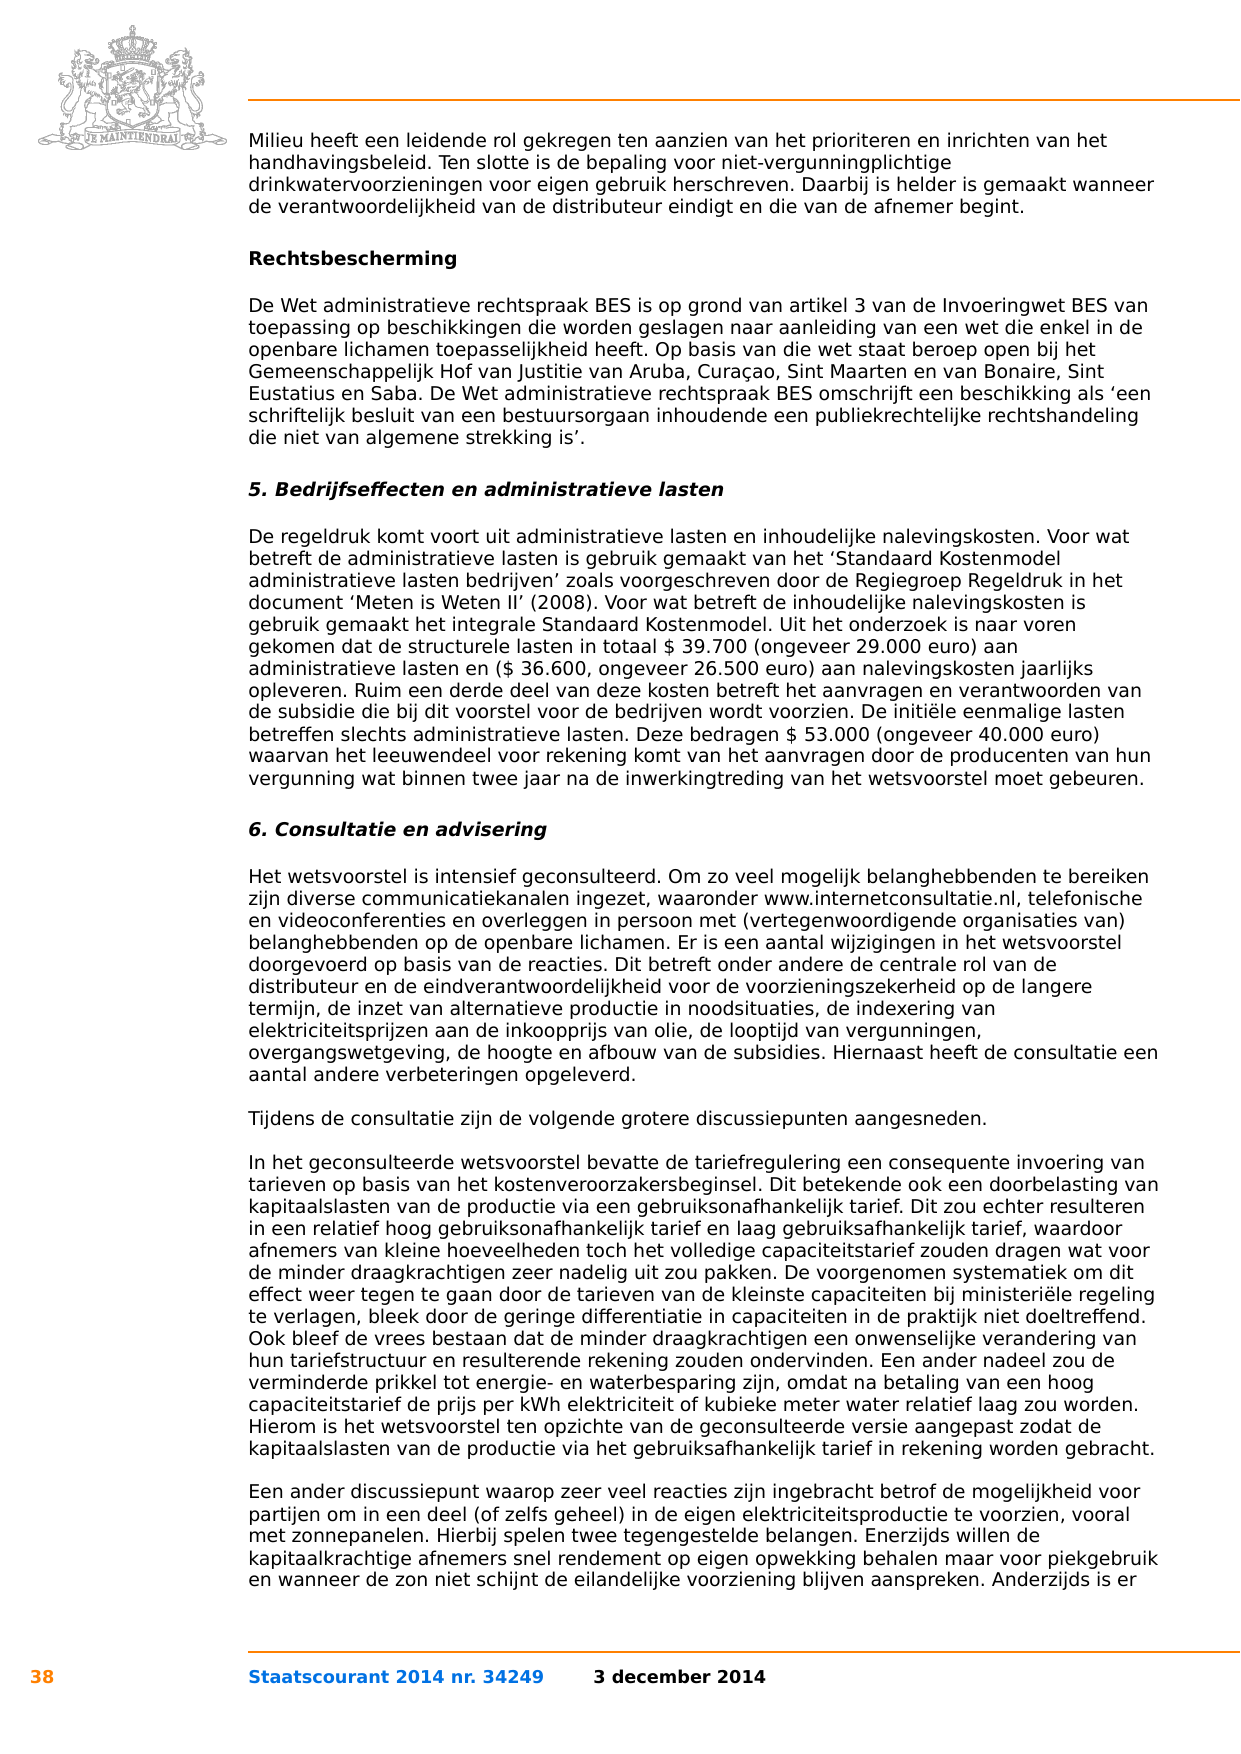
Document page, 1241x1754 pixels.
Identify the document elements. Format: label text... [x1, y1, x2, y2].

subtitle 6. Consultatie en advisering [248, 819, 1163, 841]
text De Wet administratieve rechtspraak BES is op grond van artikel 3 van de Invoeringwet BES van toepassing op beschikkingen die worden geslagen naar aanleiding van een wet die enkel in de openbare lichamen toepasselijkheid heeft. Op basis van die wet staat beroep open bij het Gemeenschappelijk Hof van Justitie van Aruba, Curaçao, Sint Maarten en van Bonaire, Sint Eustatius en Saba. De Wet administratieve rechtspraak BES omschrijft een beschikking als ‘een schriftelijk besluit van een bestuursorgaan inhoudende een publiekrechtelijke rechtshandeling die niet van algemene strekking is’. [248, 295, 1163, 449]
picture [38, 25, 227, 150]
text De regeldruk komt voort uit administratieve lasten en inhoudelijke nalevingskosten. Voor wat betreft de administratieve lasten is gebruik gemaakt van het ‘Standaard Kostenmodel administratieve lasten bedrijven’ zoals voorgeschreven door de Regiegroep Regeldruk in het document ‘Meten is Weten II’ (2008). Voor wat betreft de inhoudelijke nalevingskosten is gebruik gemaakt het integrale Standaard Kostenmodel. Uit het onderzoek is naar voren gekomen dat de structurele lasten in totaal $ 39.700 (ongeveer 29.000 euro) aan administratieve lasten en ($ 36.600, ongeveer 26.500 euro) aan nalevingskosten jaarlijks opleveren. Ruim een derde deel van deze kosten betreft het aanvragen en verantwoorden van de subsidie die bij dit voorstel voor de bedrijven wordt voorzien. De initiële eenmalige lasten betreffen slechts administratieve lasten. Deze bedragen $ 53.000 (ongeveer 40.000 euro) waarvan het leeuwendeel voor rekening komt van het aanvragen door de producenten van hun vergunning wat binnen twee jaar na de inwerkingtreding van het wetsvoorstel moet gebeuren. [248, 526, 1163, 789]
text Het wetsvoorstel is intensief geconsulteerd. Om zo veel mogelijk belanghebbenden te bereiken zijn diverse communicatiekanalen ingezet, waaronder www.internetconsultatie.nl, telefonische en videoconferenties en overleggen in persoon met (vertegenwoordigende organisaties van) belanghebbenden op de openbare lichamen. Er is een aantal wijzigingen in het wetsvoorstel doorgevoerd op basis van de reacties. Dit betreft onder andere de centrale rol van de distributeur en de eindverantwoordelijkheid voor de voorzieningszekerheid op de langere termijn, de inzet van alternatieve productie in noodsituaties, de indexering van elektriciteitsprijzen aan de inkoopprijs van olie, de looptijd van vergunningen, overgangswetgeving, de hoogte en afbouw van de subsidies. Hiernaast heeft de consultatie een aantal andere verbeteringen opgeleverd. [248, 866, 1163, 1086]
subtitle Rechtsbescherming [248, 248, 1163, 270]
subtitle 5. Bedrijfseffecten en administratieve lasten [248, 479, 1163, 501]
text Tijdens de consultatie zijn de volgende grotere discussiepunten aangesneden. [248, 1108, 1163, 1130]
text In het geconsulteerde wetsvoorstel bevatte de tariefregulering een consequente invoering van tarieven op basis van het kostenveroorzakersbeginsel. Dit betekende ook een doorbelasting van kapitaalslasten van de productie via een gebruiksonafhankelijk tarief. Dit zou echter resulteren in een relatief hoog gebruiksonafhankelijk tarief en laag gebruiksafhankelijk tarief, waardoor afnemers van kleine hoeveelheden toch het volledige capaciteitstarief zouden dragen wat voor de minder draagkrachtigen zeer nadelig uit zou pakken. De voorgenomen systematiek om dit effect weer tegen te gaan door de tarieven van de kleinste capaciteiten bij ministeriële regeling te verlagen, bleek door de geringe differentiatie in capaciteiten in de praktijk niet doeltreffend. Ook bleef de vrees bestaan dat de minder draagkrachtigen een onwenselijke verandering van hun tariefstructuur en resulterende rekening zouden ondervinden. Een ander nadeel zou de verminderde prikkel tot energie- en waterbesparing zijn, omdat na betaling van een hoog capaciteitstarief de prijs per kWh elektriciteit of kubieke meter water relatief laag zou worden. Hierom is het wetsvoorstel ten opzichte van de geconsulteerde versie aangepast zodat de kapitaalslasten van de productie via het gebruiksafhankelijk tarief in rekening worden gebracht. [248, 1152, 1163, 1459]
text Een ander discussiepunt waarop zeer veel reacties zijn ingebracht betrof de mogelijkheid voor partijen om in een deel (of zelfs geheel) in de eigen elektriciteitsproductie te voorzien, vooral met zonnepanelen. Hierbij spelen twee tegengestelde belangen. Enerzijds willen de kapitaalkrachtige afnemers snel rendement op eigen opwekking behalen maar voor piekgebruik en wanneer de zon niet schijnt de eilandelijke voorziening blijven aanspreken. Anderzijds is er [248, 1481, 1163, 1591]
text Milieu heeft een leidende rol gekregen ten aanzien van het prioriteren en inrichten van het handhavingsbeleid. Ten slotte is de bepaling voor niet-vergunningplichtige drinkwatervoorzieningen voor eigen gebruik herschreven. Daarbij is helder is gemaakt wanneer de verantwoordelijkheid van de distributeur eindigt en die van de afnemer begint. [248, 130, 1163, 218]
